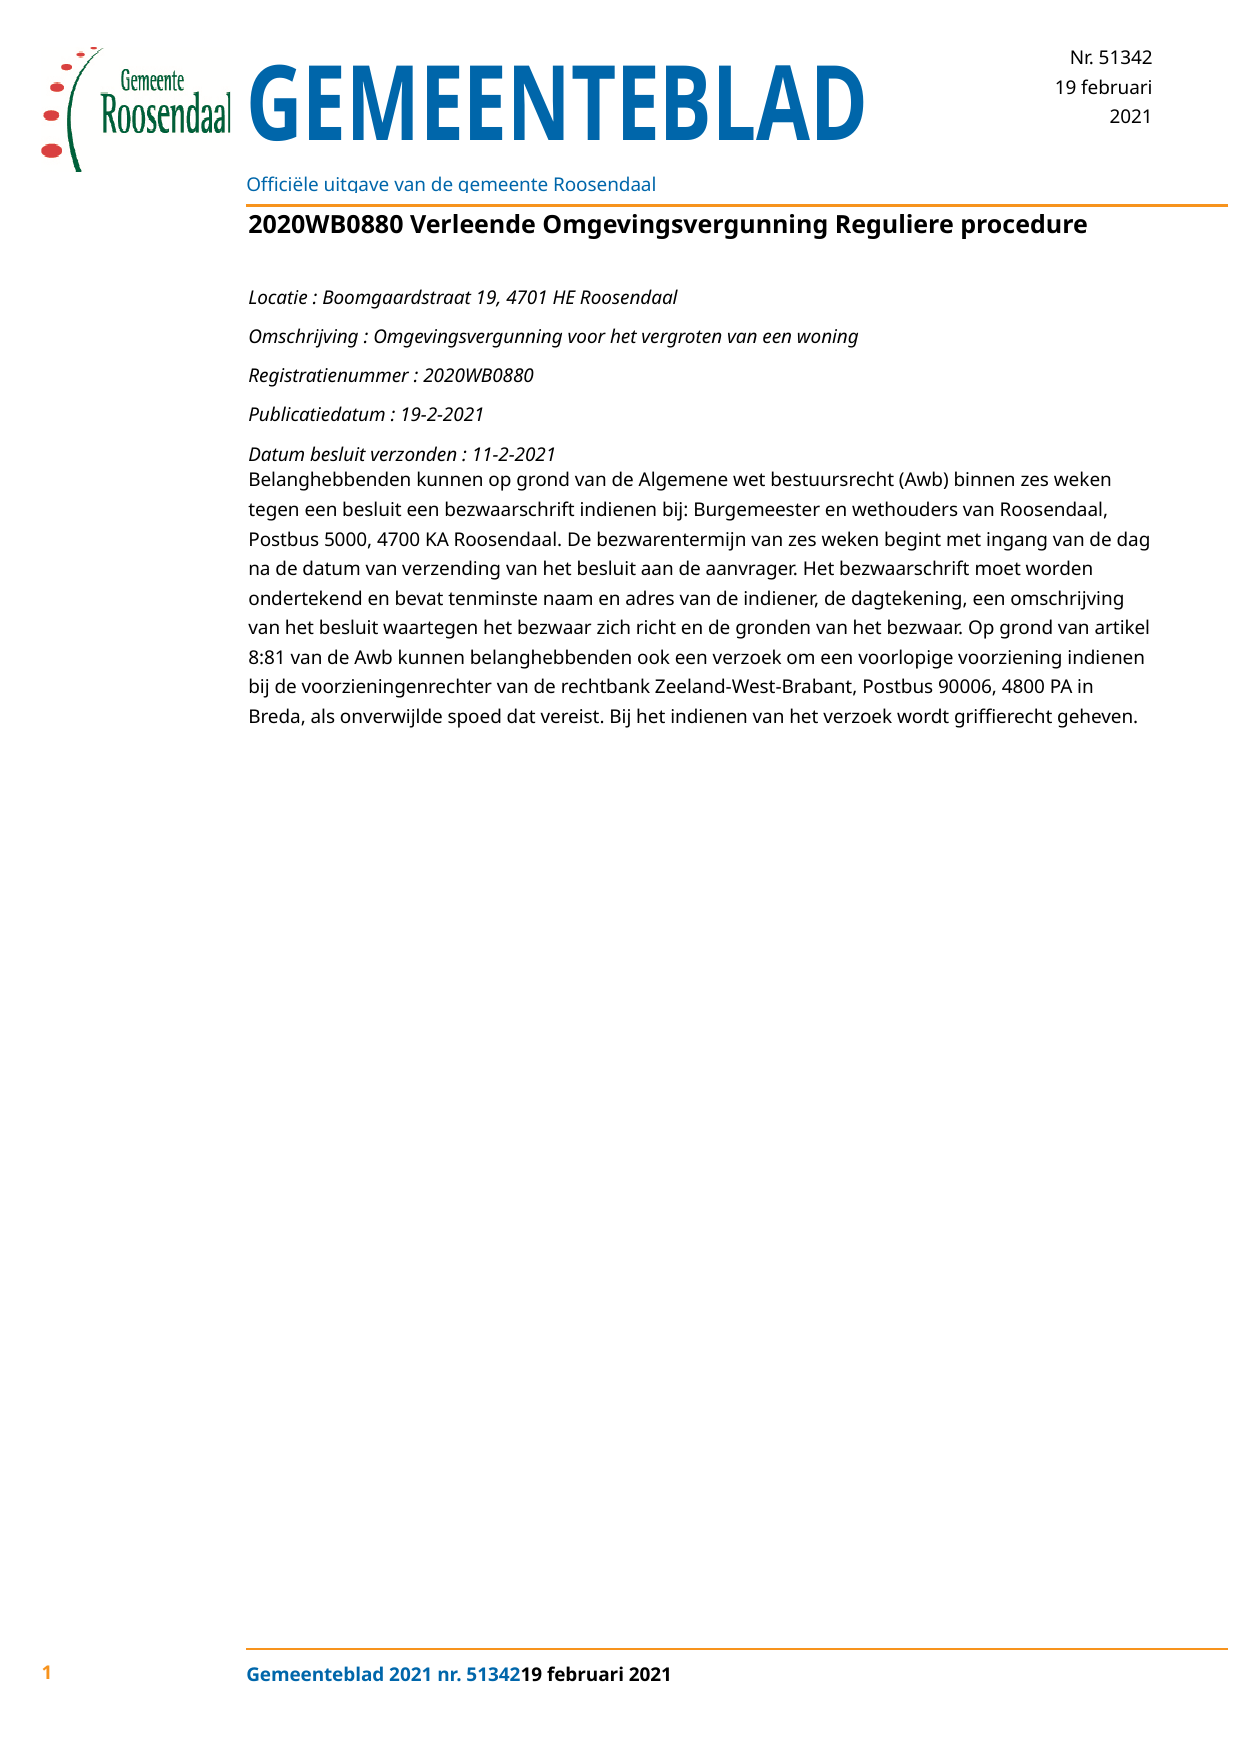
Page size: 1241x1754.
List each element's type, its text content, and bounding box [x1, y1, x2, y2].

text Belanghebbenden kunnen op grond van de Algemene wet bestuursrecht (Awb) binnen zes weken tegen een besluit een bezwaarschrift indienen bij: Burgemeester en wethouders van Roosendaal, Postbus 5000, 4700 KA Roosendaal. De bezwarentermijn van zes weken begint met ingang van de dag na de datum van verzending van het besluit aan de aanvrager. Het bezwaarschrift moet worden ondertekend en bevat tenminste naam en adres van de indiener, de dagtekening, een omschrijving van het besluit waartegen het bezwaar zich richt en de gronden van het bezwaar. Op grond van artikel 8:81 van de Awb kunnen belanghebbenden ook een verzoek om een voorlopige voorziening indienen bij de voorzieningenrechter van de rechtbank Zeeland-West-Brabant, Postbus 90006, 4800 PA in Breda, als onverwijlde spoed dat vereist. Bij het indienen van het verzoek wordt griffierecht geheven. [248, 467, 1152, 729]
text Omschrijving : Omgevingsvergunning voor het vergroten van een woning [248, 323, 1152, 349]
picture [41, 47, 231, 172]
text Registratienummer : 2020WB0880 [248, 362, 1152, 388]
text 2020WB0880 Verleende Omgevingsvergunning Reguliere procedure [248, 207, 1152, 241]
text Locatie : Boomgaardstraat 19, 4701 HE Roosendaal [248, 284, 1152, 309]
text Publicatiedatum : 19-2-2021 [248, 402, 1152, 427]
text Datum besluit verzonden : 11-2-2021 [248, 441, 1152, 467]
